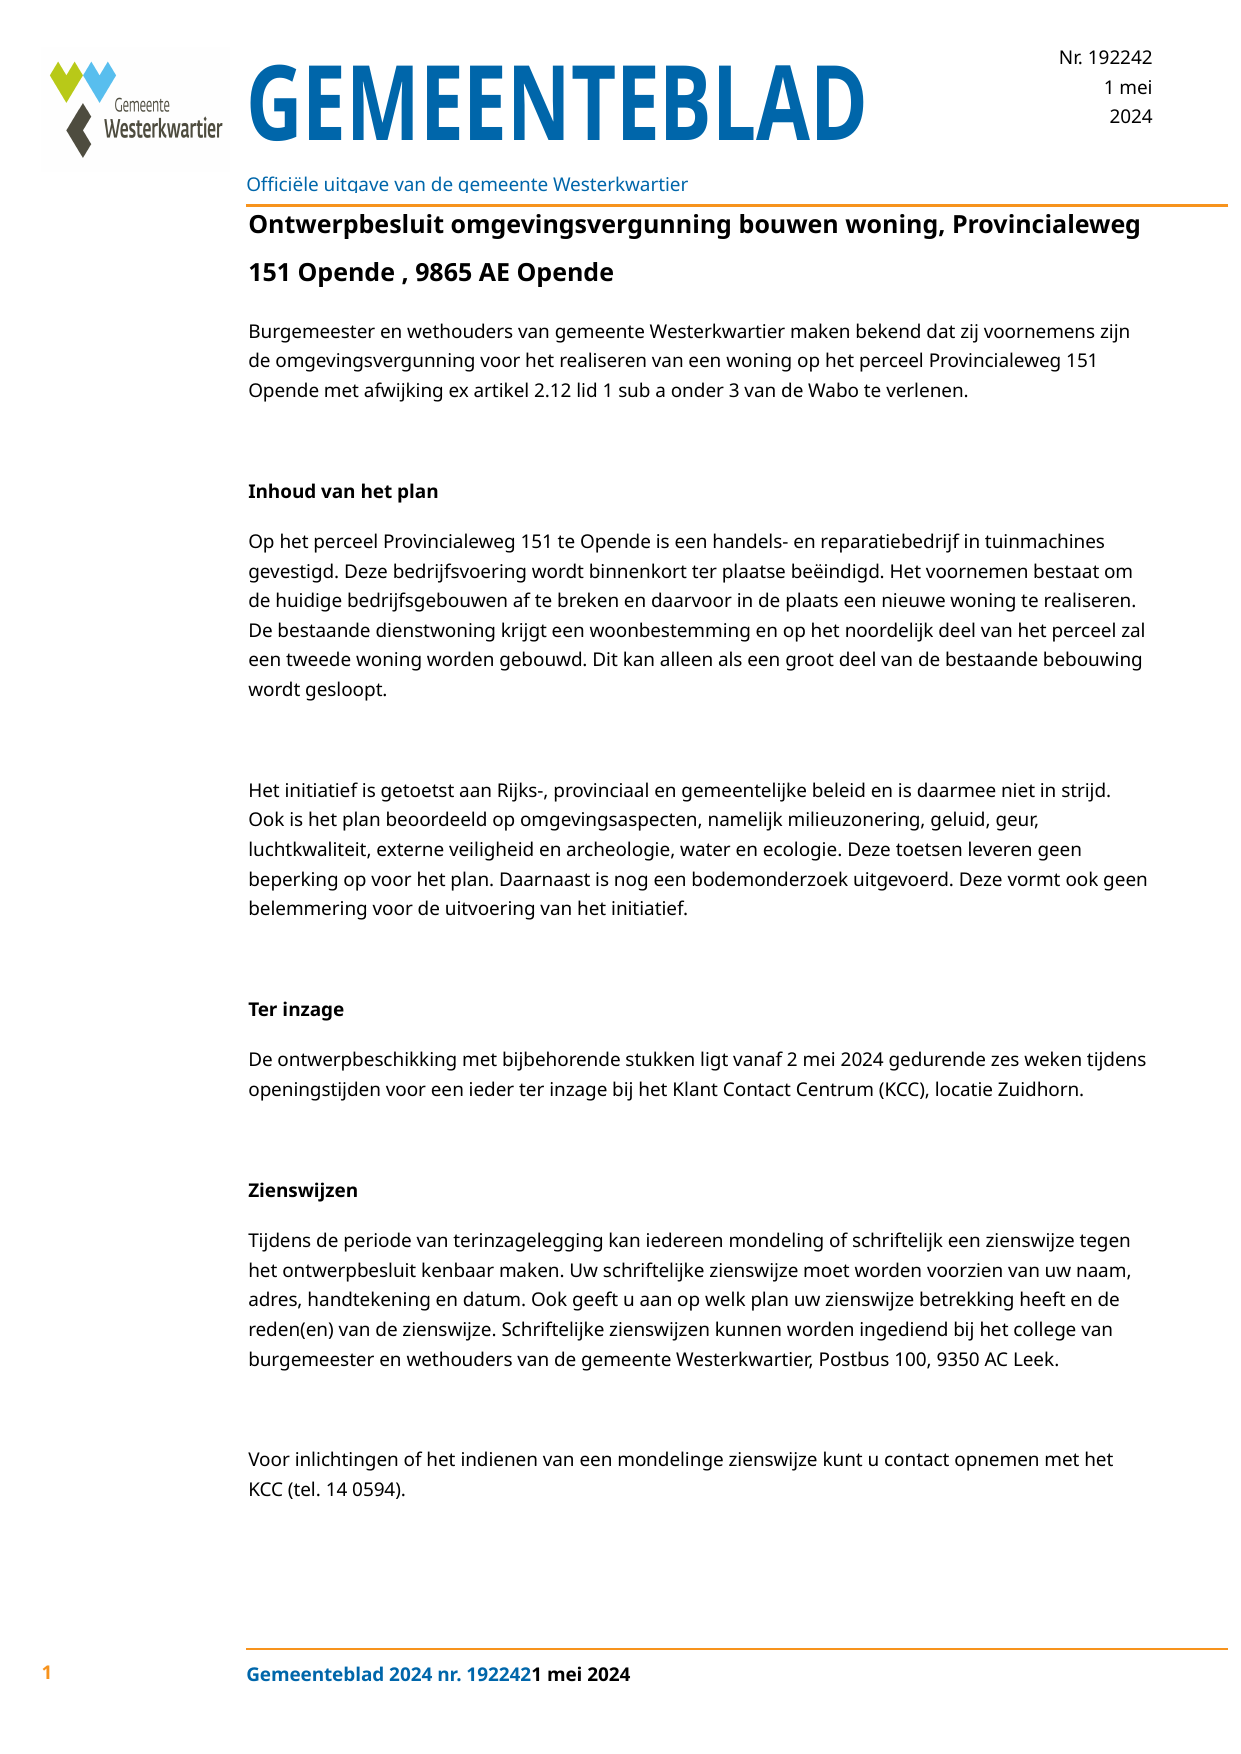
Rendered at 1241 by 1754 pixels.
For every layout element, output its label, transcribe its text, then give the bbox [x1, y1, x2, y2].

text De ontwerpbeschikking met bijbehorende stukken ligt vanaf 2 mei 2024 gedurende zes weken tijdens openingstijden voor een ieder ter inzage bij het Klant Contact Centrum (KCC), locatie Zuidhorn. [248, 1047, 1152, 1102]
text Het initiatief is getoetst aan Rijks-, provinciaal en gemeentelijke beleid en is daarmee niet in strijd. Ook is het plan beoordeeld op omgevingsaspecten, namelijk milieuzonering, geluid, geur, luchtkwaliteit, externe veiligheid en archeologie, water en ecologie. Deze toetsen leveren geen beperking op voor het plan. Daarnaast is nog een bodemonderzoek uitgevoerd. Deze vormt ook geen belemmering voor de uitvoering van het initiatief. [248, 777, 1152, 921]
text Ter inzage [248, 996, 1152, 1022]
picture [41, 47, 231, 172]
text Ontwerpbesluit omgevingsvergunning bouwen woning, Provincialeweg 151 Opende , 9865 AE Opende [248, 207, 1152, 288]
text Voor inlichtingen of het indienen van een mondelinge zienswijze kunt u contact opnemen met het KCC (tel. 14 0594). [248, 1447, 1152, 1502]
text Op het perceel Provincialeweg 151 te Opende is een handels- en reparatiebedrijf in tuinmachines gevestigd. Deze bedrijfsvoering wordt binnenkort ter plaatse beëindigd. Het voornemen bestaat om de huidige bedrijfsgebouwen af te breken en daarvoor in de plaats een nieuwe woning te realiseren. De bestaande dienstwoning krijgt een woonbestemming en op het noordelijk deel van het perceel zal een tweede woning worden gebouwd. Dit kan alleen als een groot deel van de bestaande bebouwing wordt gesloopt. [248, 528, 1152, 702]
text Inhoud van het plan [248, 478, 1152, 504]
text Tijdens de periode van terinzagelegging kan iedereen mondeling of schriftelijk een zienswijze tegen het ontwerpbesluit kenbaar maken. Uw schriftelijke zienswijze moet worden voorzien van uw naam, adres, handtekening en datum. Ook geeft u aan op welk plan uw zienswijze betrekking heeft en de reden(en) van de zienswijze. Schriftelijke zienswijzen kunnen worden ingediend bij het college van burgemeester en wethouders van de gemeente Westerkwartier, Postbus 100, 9350 AC Leek. [248, 1227, 1152, 1372]
text Burgemeester en wethouders van gemeente Westerkwartier maken bekend dat zij voornemens zijn de omgevingsvergunning voor het realiseren van een woning op het perceel Provincialeweg 151 Opende met afwijking ex artikel 2.12 lid 1 sub a onder 3 van de Wabo te verlenen. [248, 318, 1152, 403]
text Zienswijzen [248, 1177, 1152, 1203]
